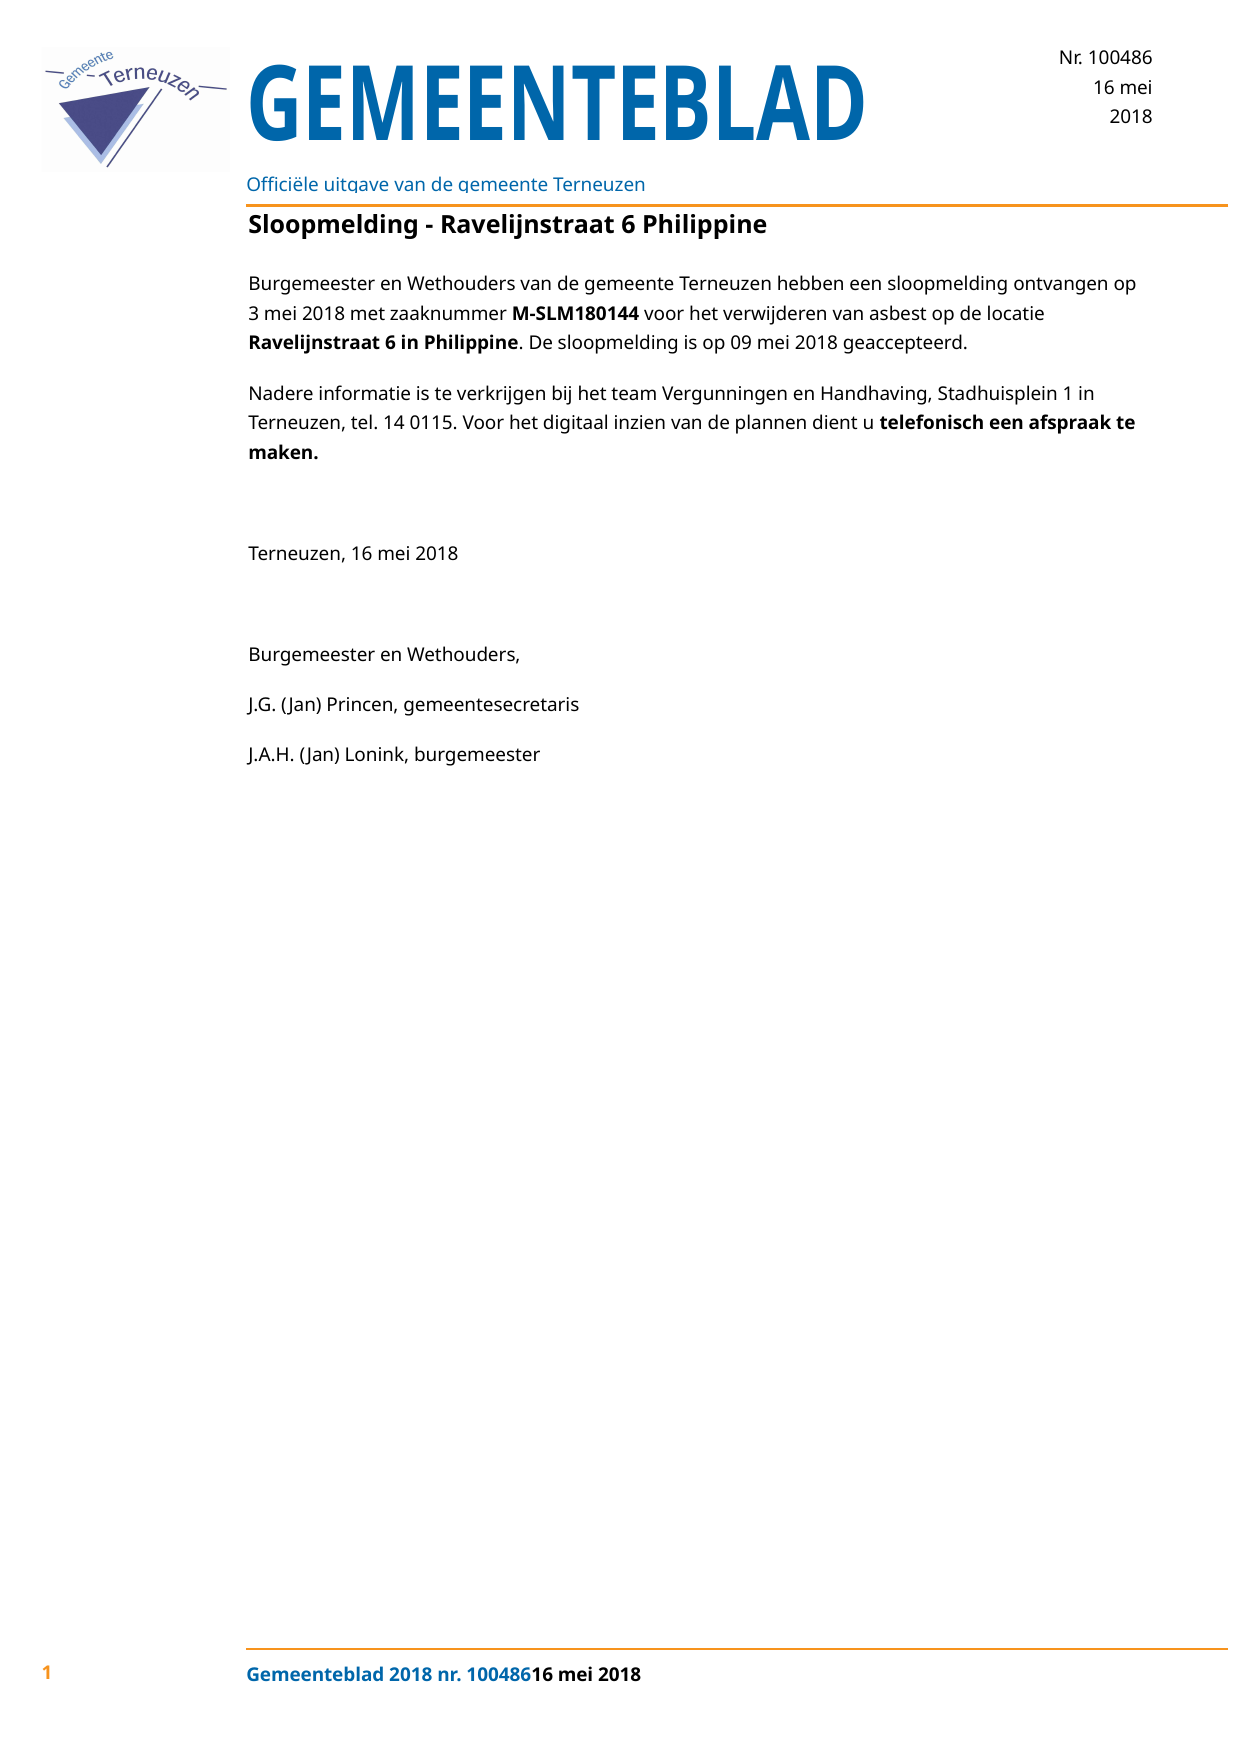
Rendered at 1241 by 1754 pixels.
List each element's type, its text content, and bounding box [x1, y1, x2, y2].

text Nadere informatie is te verkrijgen bij het team Vergunningen en Handhaving, Stadhuisplein 1 in Terneuzen, tel. 14 0115. Voor het digitaal inzien van de plannen dient u telefonisch een afspraak te maken. [248, 380, 1152, 465]
text Terneuzen, 16 mei 2018 [248, 540, 1152, 566]
text Burgemeester en Wethouders, [248, 641, 1152, 666]
text J.A.H. (Jan) Lonink, burgemeester [248, 742, 1152, 767]
text Sloopmelding - Ravelijnstraat 6 Philippine [248, 207, 1152, 241]
picture [41, 47, 231, 172]
text J.G. (Jan) Princen, gemeentesecretaris [248, 691, 1152, 717]
text Burgemeester en Wethouders van de gemeente Terneuzen hebben een sloopmelding ontvangen op 3 mei 2018 met zaaknummer M-SLM180144 voor het verwijderen van asbest op de locatie Ravelijnstraat 6 in Philippine. De sloopmelding is op 09 mei 2018 geaccepteerd. [248, 270, 1152, 355]
